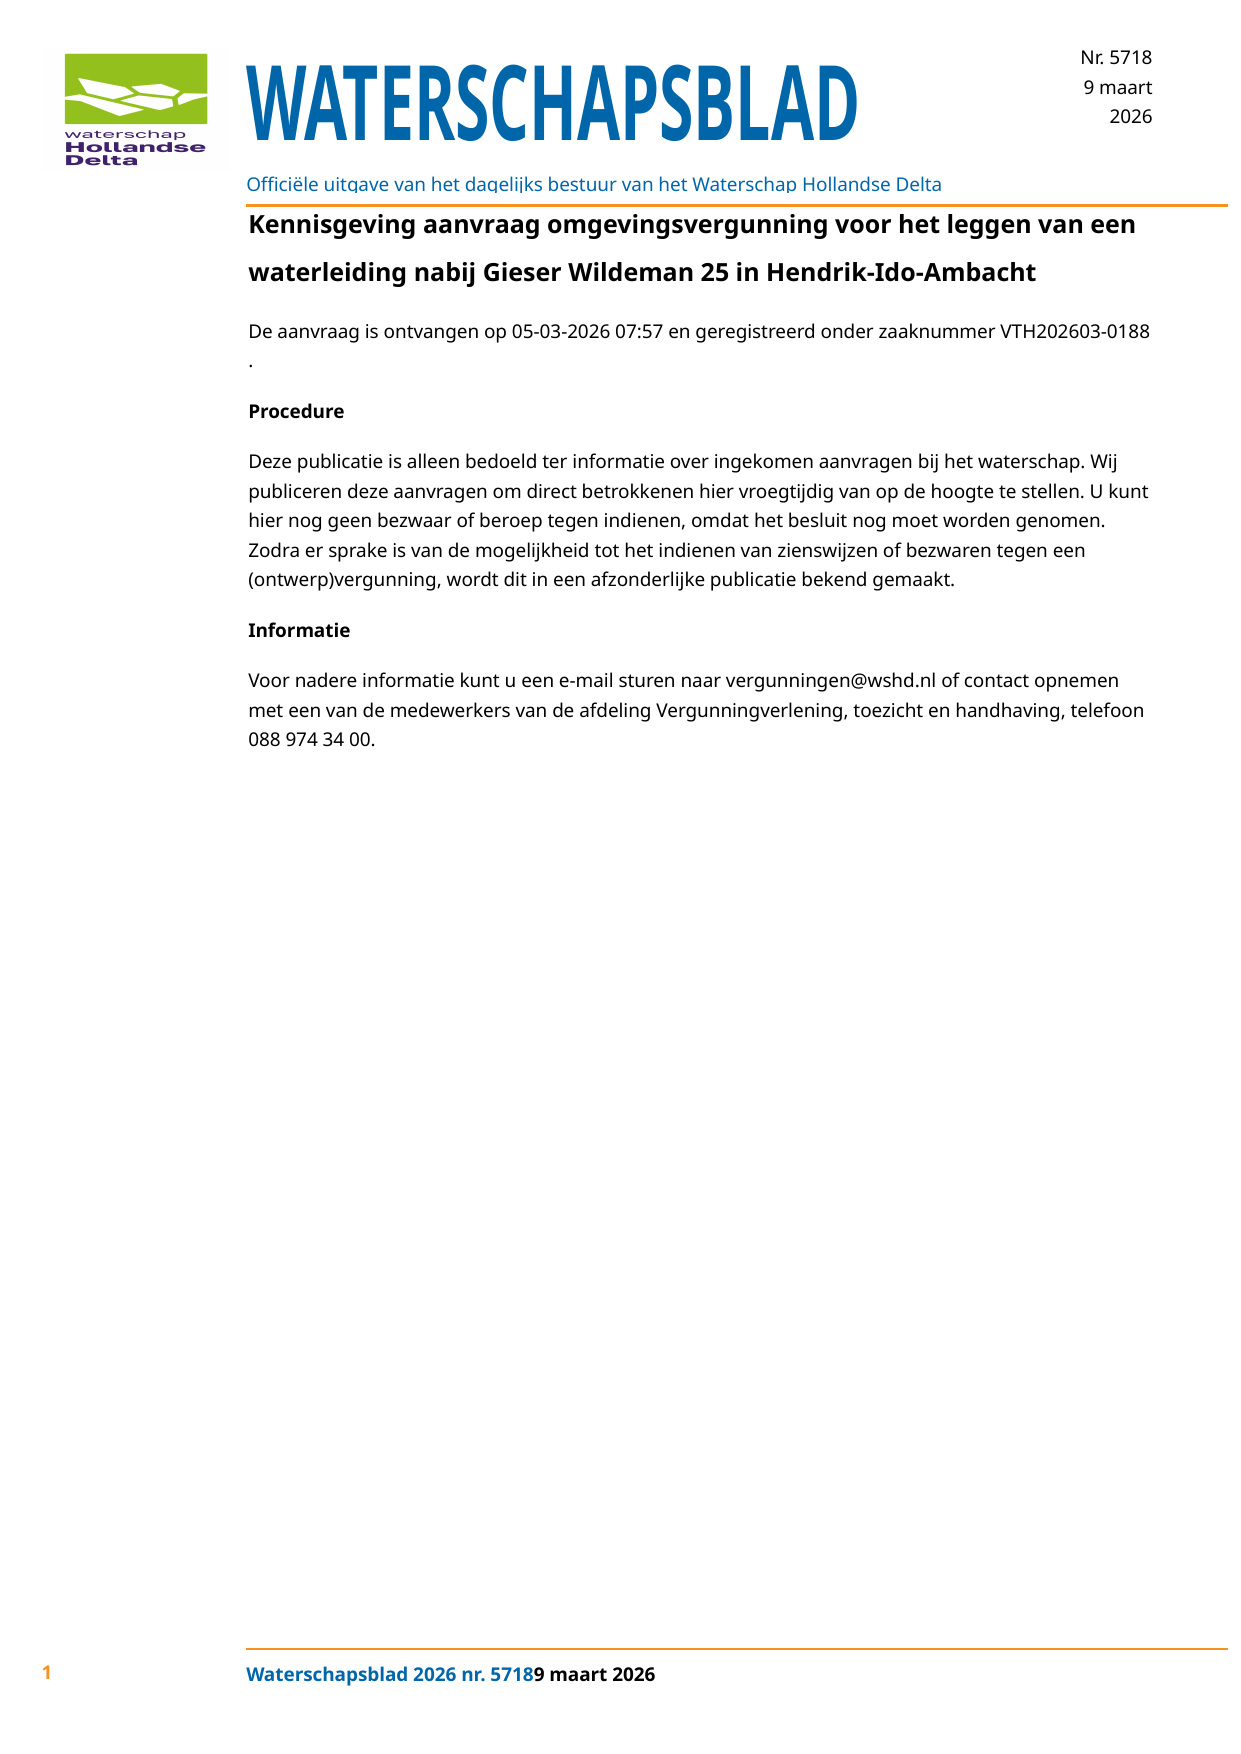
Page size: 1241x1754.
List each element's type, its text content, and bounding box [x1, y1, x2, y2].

text Procedure [248, 398, 1152, 424]
text Kennisgeving aanvraag omgevingsvergunning voor het leggen van een waterleiding nabij Gieser Wildeman 25 in Hendrik-Ido-Ambacht [248, 207, 1152, 288]
text De aanvraag is ontvangen op 05-03-2026 07:57 en geregistreerd onder zaaknummer VTH202603-0188 . [248, 318, 1152, 373]
text Informatie [248, 617, 1152, 643]
picture [41, 47, 231, 172]
text Deze publicatie is alleen bedoeld ter informatie over ingekomen aanvragen bij het waterschap. Wij publiceren deze aanvragen om direct betrokkenen hier vroegtijdig van op de hoogte te stellen. U kunt hier nog geen bezwaar of beroep tegen indienen, omdat het besluit nog moet worden genomen. Zodra er sprake is van de mogelijkheid tot het indienen van zienswijzen of bezwaren tegen een (ontwerp)vergunning, wordt dit in een afzonderlijke publicatie bekend gemaakt. [248, 448, 1152, 592]
text Voor nadere informatie kunt u een e-mail sturen naar vergunningen@wshd.nl of contact opnemen met een van de medewerkers van de afdeling Vergunningverlening, toezicht en handhaving, telefoon 088 974 34 00. [248, 667, 1152, 752]
